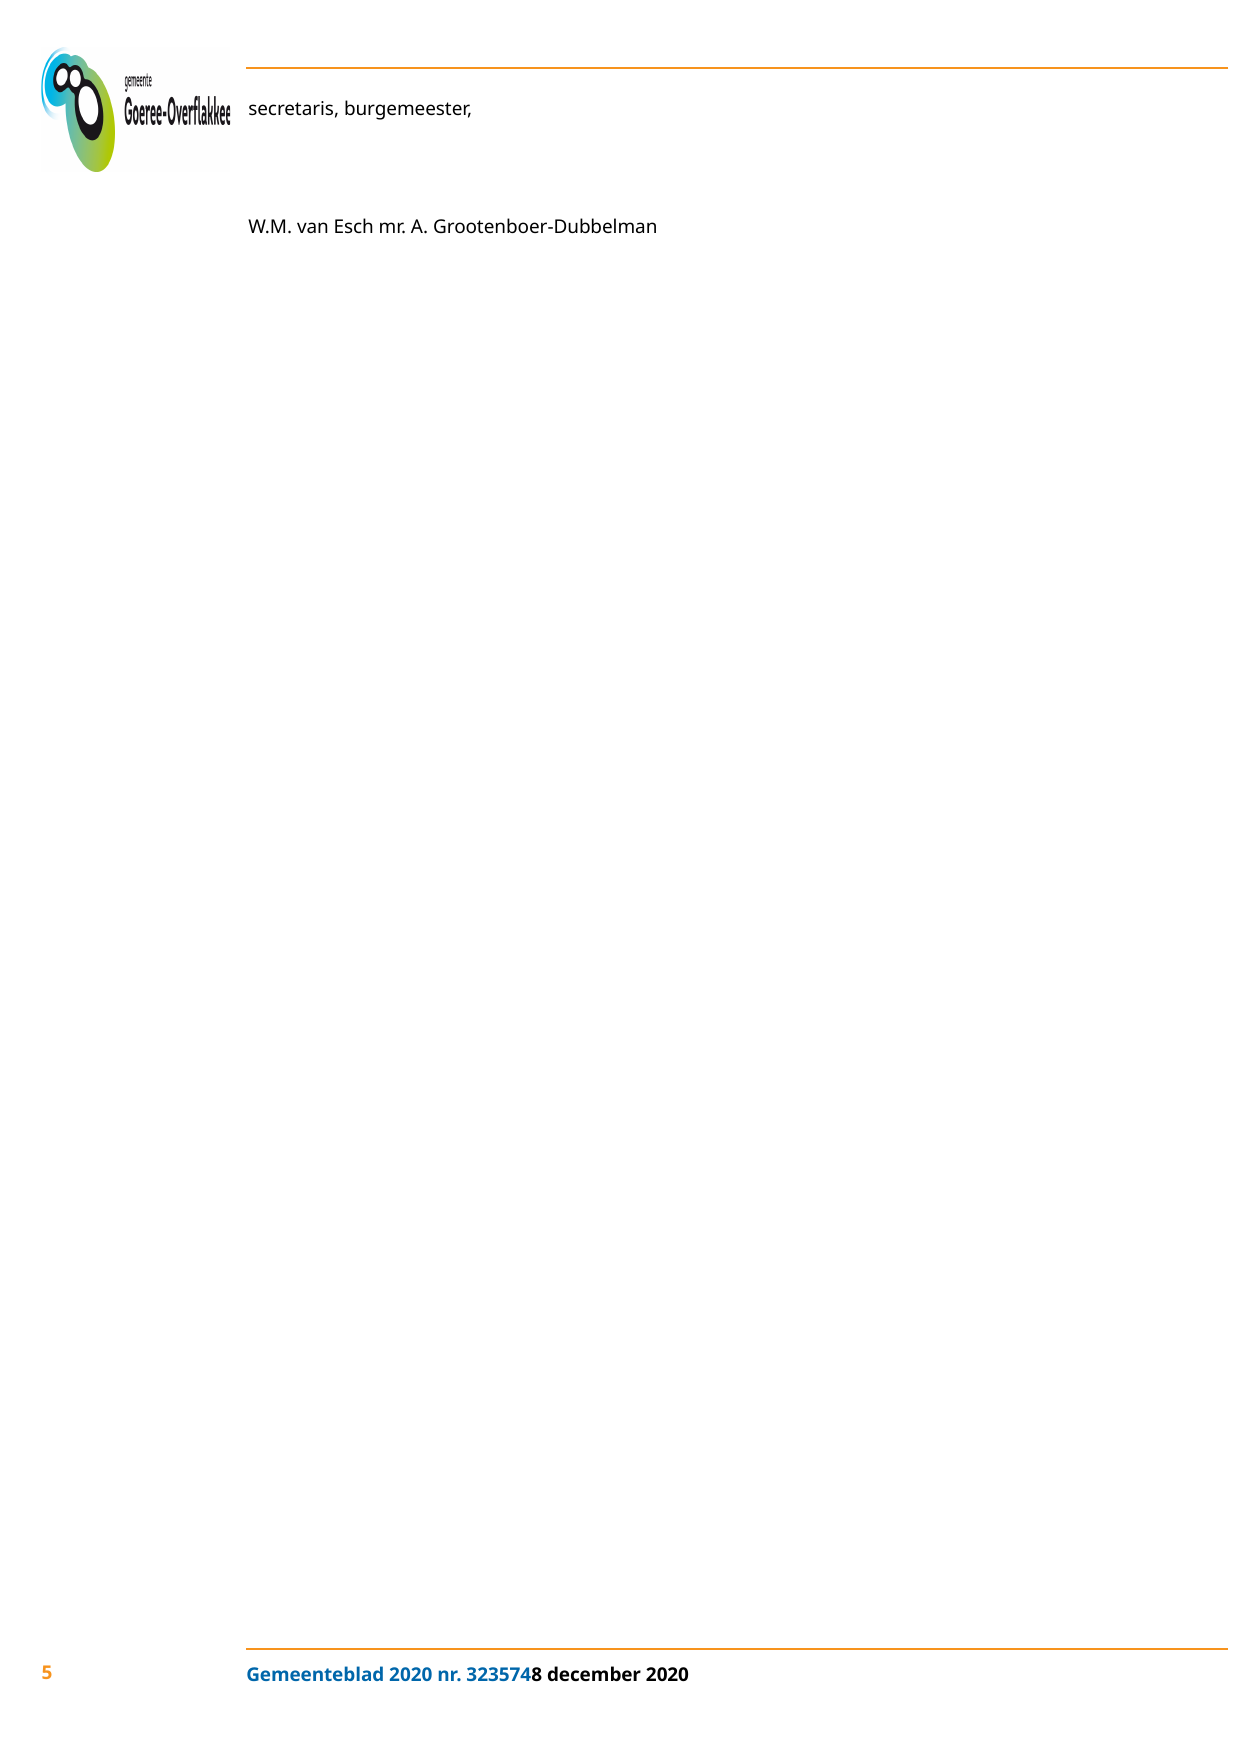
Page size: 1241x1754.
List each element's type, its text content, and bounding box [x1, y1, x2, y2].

picture [41, 47, 231, 172]
text secretaris, burgemeester, [248, 95, 1152, 121]
text W.M. van Esch mr. A. Grootenboer-Dubbelman [248, 213, 1152, 239]
